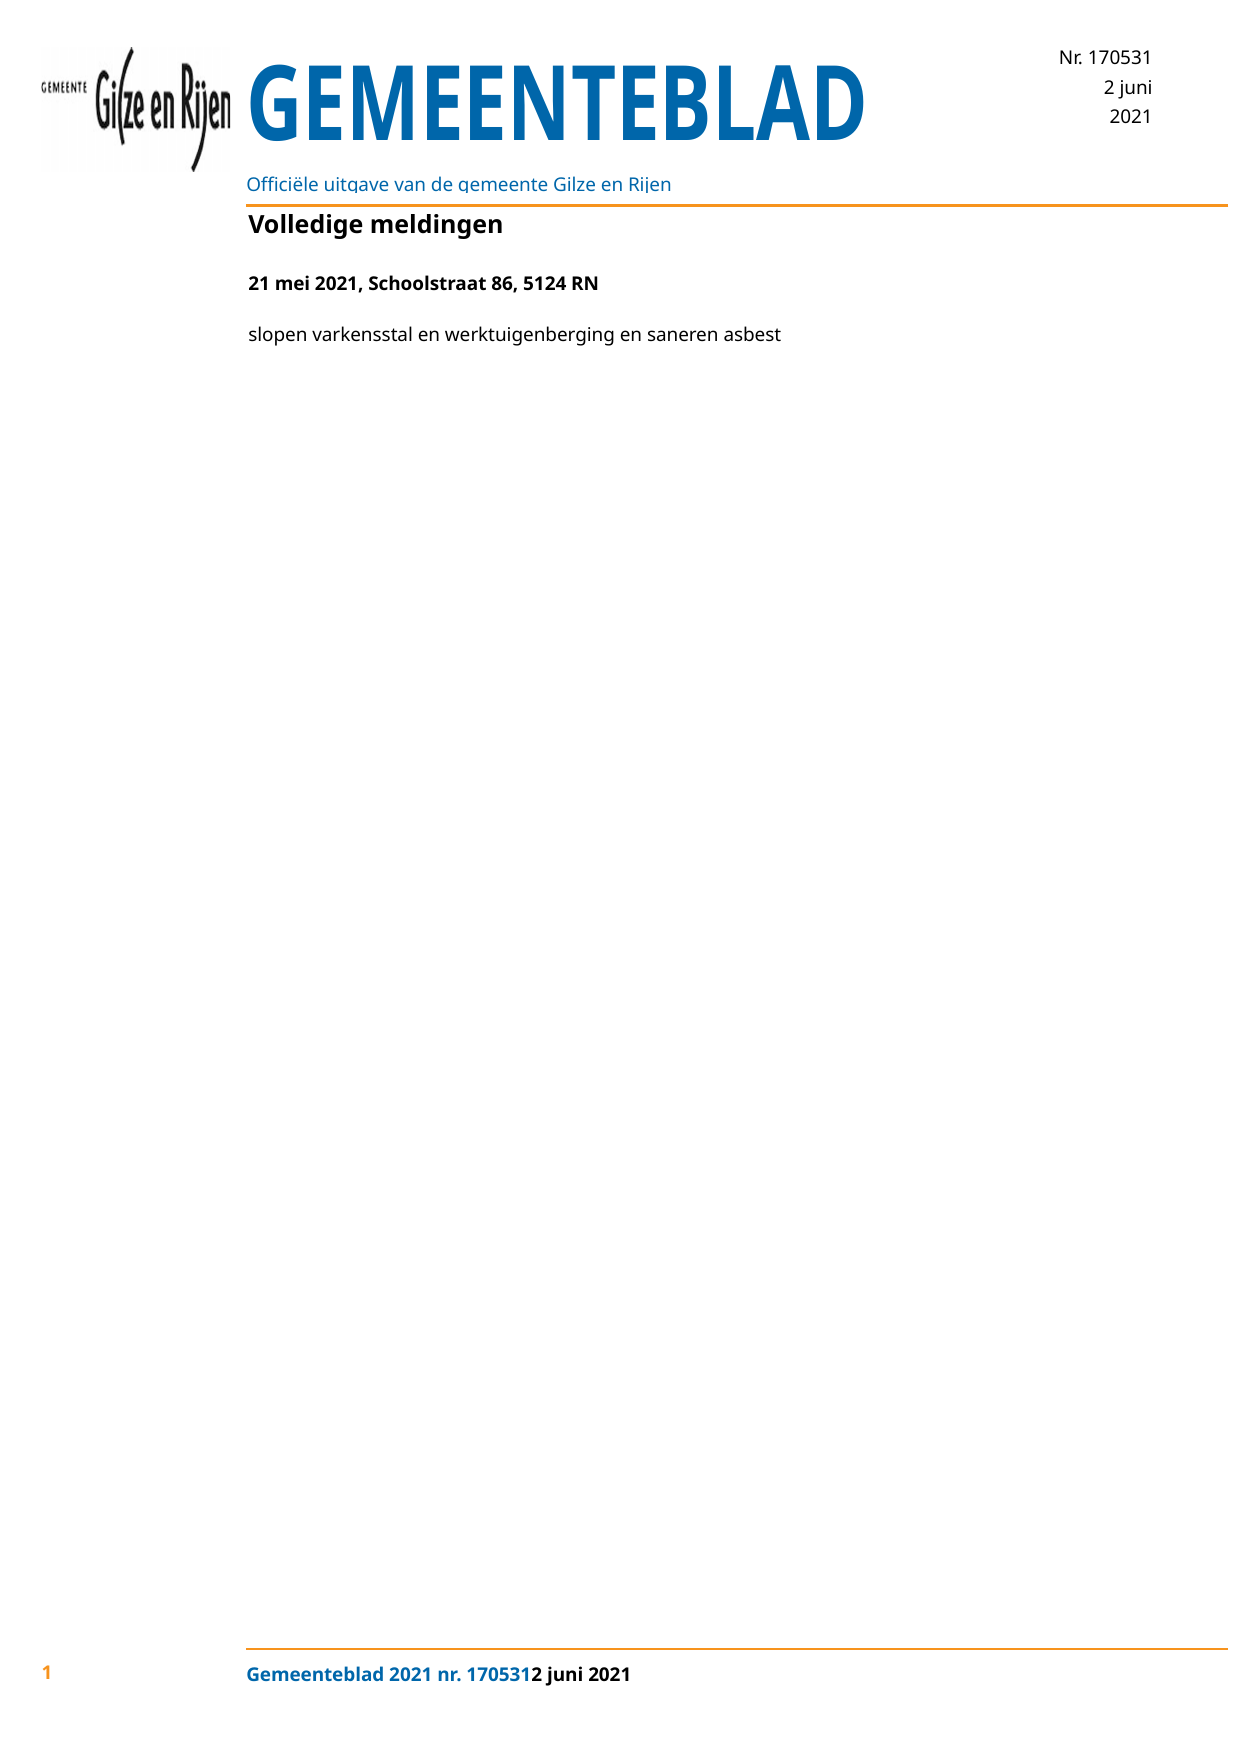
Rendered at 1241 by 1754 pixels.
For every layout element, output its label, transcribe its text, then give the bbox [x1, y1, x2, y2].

text Volledige meldingen [248, 207, 1152, 241]
text 21 mei 2021, Schoolstraat 86, 5124 RN [248, 270, 1152, 296]
picture [41, 47, 231, 172]
text slopen varkensstal en werktuigenberging en saneren asbest [248, 321, 1152, 346]
